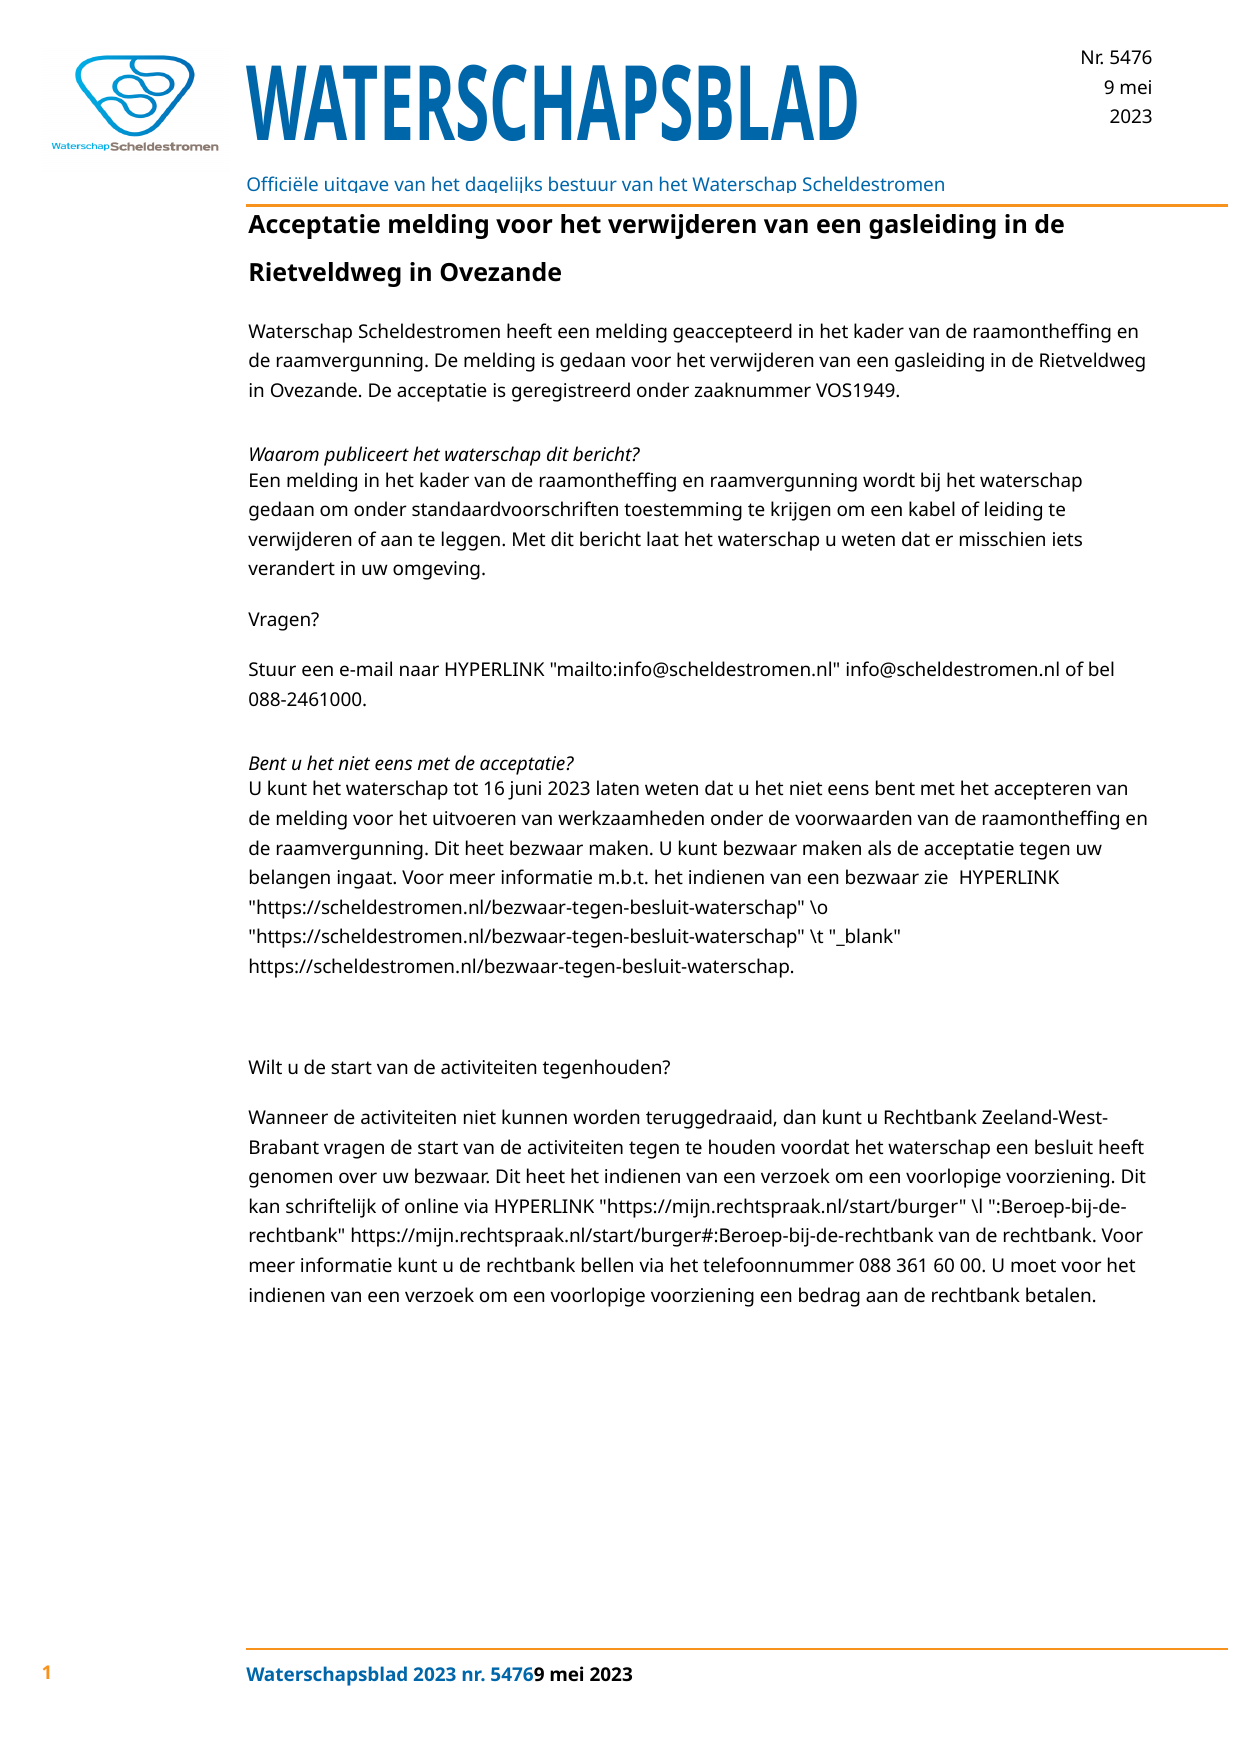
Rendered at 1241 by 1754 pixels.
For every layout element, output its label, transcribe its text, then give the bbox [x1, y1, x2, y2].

text Stuur een e-mail naar HYPERLINK "mailto:info@scheldestromen.nl" info@scheldestromen.nl of bel 088-2461000. [248, 656, 1152, 712]
text Wanneer de activiteiten niet kunnen worden teruggedraaid, dan kunt u Rechtbank Zeeland-West-Brabant vragen de start van de activiteiten tegen te houden voordat het waterschap een besluit heeft genomen over uw bezwaar. Dit heet het indienen van een verzoek om een voorlopige voorziening. Dit kan schriftelijk of online via HYPERLINK "https://mijn.rechtspraak.nl/start/burger" \l ":Beroep-bij-de-rechtbank" https://mijn.rechtspraak.nl/start/burger#:Beroep-bij-de-rechtbank van de rechtbank. Voor meer informatie kunt u de rechtbank bellen via het telefoonnummer 088 361 60 00. U moet voor het indienen van een verzoek om een voorlopige voorziening een bedrag aan de rechtbank betalen. [248, 1104, 1152, 1308]
text U kunt het waterschap tot 16 juni 2023 laten weten dat u het niet eens bent met het accepteren van de melding voor het uitvoeren van werkzaamheden onder de voorwaarden van de raamontheffing en de raamvergunning. Dit heet bezwaar maken. U kunt bezwaar maken als de acceptatie tegen uw belangen ingaat. Voor meer informatie m.b.t. het indienen van een bezwaar zie HYPERLINK "https://scheldestromen.nl/bezwaar-tegen-besluit-waterschap" \o "https://scheldestromen.nl/bezwaar-tegen-besluit-waterschap" \t "_blank" https://scheldestromen.nl/bezwaar-tegen-besluit-waterschap. [248, 776, 1152, 979]
text Een melding in het kader van de raamontheffing en raamvergunning wordt bij het waterschap gedaan om onder standaardvoorschriften toestemming te krijgen om een kabel of leiding te verwijderen of aan te leggen. Met dit bericht laat het waterschap u weten dat er misschien iets verandert in uw omgeving. [248, 467, 1152, 581]
text Wilt u de start van de activiteiten tegenhouden? [248, 1054, 1152, 1080]
text Bent u het niet eens met de acceptatie? [248, 750, 1152, 776]
text Acceptatie melding voor het verwijderen van een gasleiding in de Rietveldweg in Ovezande [248, 207, 1152, 288]
picture [41, 47, 231, 172]
text Vragen? [248, 606, 1152, 632]
text Waterschap Scheldestromen heeft een melding geaccepteerd in het kader van de raamontheffing en de raamvergunning. De melding is gedaan voor het verwijderen van een gasleiding in de Rietveldweg in Ovezande. De acceptatie is geregistreerd onder zaaknummer VOS1949. [248, 318, 1152, 403]
text Waarom publiceert het waterschap dit bericht? [248, 441, 1152, 467]
